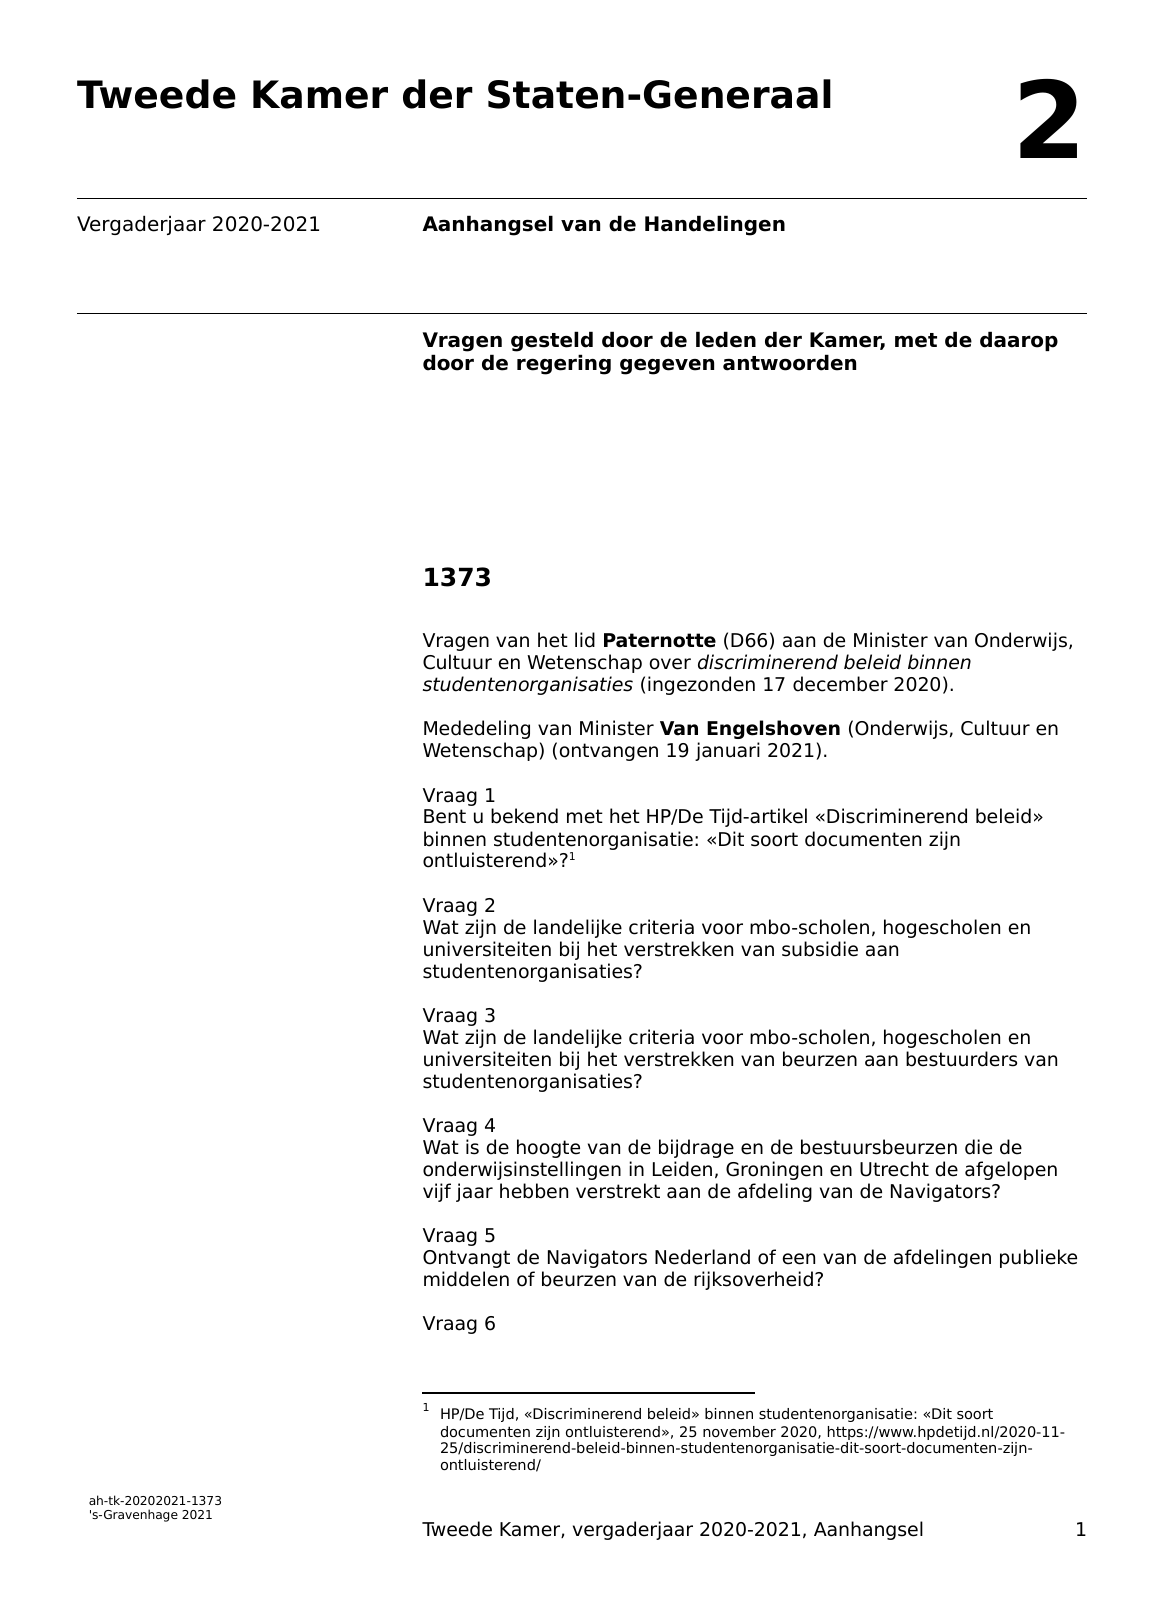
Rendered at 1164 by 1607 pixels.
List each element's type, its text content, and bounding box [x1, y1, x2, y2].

table_header 2 [886, 59, 1087, 198]
text Bent u bekend met het HP/De Tijd-artikel «Discriminerend beleid» binnen studentenorganisatie: «Dit soort documenten zijn ontluisterend»? [422, 806, 1087, 872]
text Wat is de hoogte van de bijdrage en de bestuursbeurzen die de onderwijsinstellingen in Leiden, Groningen en Utrecht de afgelopen vijf jaar hebben verstrekt aan de afdeling van de Navigators? [422, 1137, 1087, 1203]
text 's-Gravenhage 2021 [88, 1508, 323, 1522]
table_cell Vergaderjaar 2020-2021 [77, 199, 422, 313]
text Vragen van het lid Paternotte (D66) aan de Minister van Onderwijs, Cultuur en Wetenschap over discriminerend beleid binnen studentenorganisaties (ingezonden 17 december 2020). [422, 630, 1087, 696]
text Vraag 5 [422, 1225, 1087, 1247]
text Vraag 1 [422, 784, 1087, 806]
text Wat zijn de landelijke criteria voor mbo-scholen, hogescholen en universiteiten bij het verstrekken van subsidie aan studentenorganisaties? [422, 917, 1087, 982]
text Vraag 2 [422, 894, 1087, 917]
table_cell Vragen gesteld door de leden der Kamer, met de daarop door de regering gegeven antwoorden [422, 314, 1087, 375]
table_cell Aanhangsel van de Handelingen [422, 199, 1087, 313]
text Wat zijn de landelijke criteria voor mbo-scholen, hogescholen en universiteiten bij het verstrekken van beurzen aan bestuurders van studentenorganisaties? [422, 1027, 1087, 1093]
text HP/De Tijd, «Discriminerend beleid» binnen studentenorganisatie: «Dit soort documenten zijn ontluisterend», 25 november 2020, https://www.hpdetijd.nl/2020-11-25/discriminerend-beleid-binnen-studentenorganisatie-dit-soort-documenten-zijn-ontluisterend/ [422, 1402, 1087, 1474]
text Vraag 6 [422, 1313, 1087, 1335]
table_header Tweede Kamer der Staten-Generaal [77, 59, 886, 198]
text ah-tk-20202021-1373 [88, 1494, 323, 1508]
text Vraag 4 [422, 1115, 1087, 1137]
table_cell [77, 314, 422, 375]
text Ontvangt de Navigators Nederland of een van de afdelingen publieke middelen of beurzen van de rijksoverheid? [422, 1247, 1087, 1291]
text Mededeling van Minister Van Engelshoven (Onderwijs, Cultuur en Wetenschap) (ontvangen 19 januari 2021). [422, 718, 1087, 762]
text Vraag 3 [422, 1005, 1087, 1027]
text 1373 [422, 563, 1087, 592]
